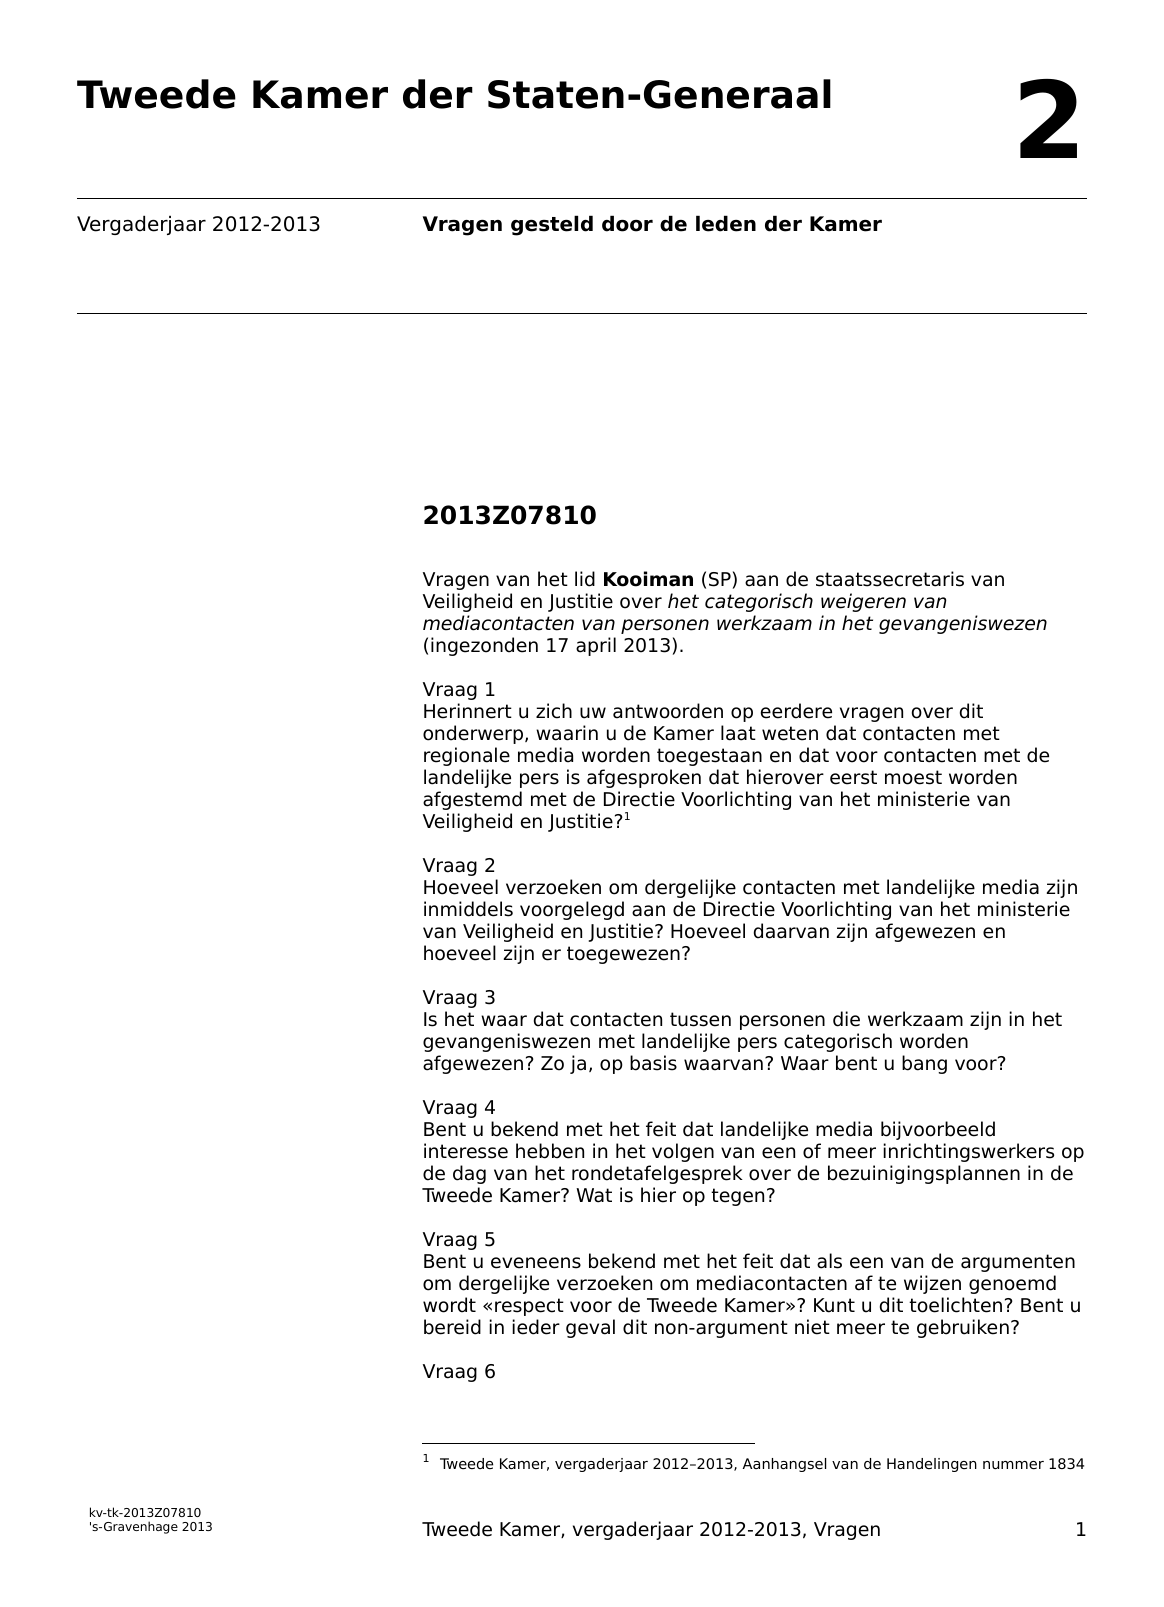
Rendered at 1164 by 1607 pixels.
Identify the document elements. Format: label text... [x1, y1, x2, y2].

text Vraag 2 [422, 855, 1087, 877]
text Bent u eveneens bekend met het feit dat als een van de argumenten om dergelijke verzoeken om mediacontacten af te wijzen genoemd wordt «respect voor de Tweede Kamer»? Kunt u dit toelichten? Bent u bereid in ieder geval dit non-argument niet meer te gebruiken? [422, 1251, 1087, 1339]
text Vraag 6 [422, 1361, 1087, 1383]
text Tweede Kamer, vergaderjaar 2012–2013, Aanhangsel van de Handelingen nummer 1834 [422, 1452, 1087, 1474]
table_header 2 [886, 59, 1087, 198]
text 's-Gravenhage 2013 [88, 1520, 323, 1534]
table_cell Vragen gesteld door de leden der Kamer [422, 199, 1087, 313]
text Herinnert u zich uw antwoorden op eerdere vragen over dit onderwerp, waarin u de Kamer laat weten dat contacten met regionale media worden toegestaan en dat voor contacten met de landelijke pers is afgesproken dat hierover eerst moest worden afgestemd met de Directie Voorlichting van het ministerie van Veiligheid en Justitie? [422, 701, 1087, 833]
text Bent u bekend met het feit dat landelijke media bijvoorbeeld interesse hebben in het volgen van een of meer inrichtingswerkers op de dag van het rondetafelgesprek over de bezuinigingsplannen in de Tweede Kamer? Wat is hier op tegen? [422, 1119, 1087, 1207]
text Vragen van het lid Kooiman (SP) aan de staatssecretaris van Veiligheid en Justitie over het categorisch weigeren van mediacontacten van personen werkzaam in het gevangeniswezen (ingezonden 17 april 2013). [422, 569, 1087, 657]
text Vraag 3 [422, 987, 1087, 1009]
text Is het waar dat contacten tussen personen die werkzaam zijn in het gevangeniswezen met landelijke pers categorisch worden afgewezen? Zo ja, op basis waarvan? Waar bent u bang voor? [422, 1009, 1087, 1075]
text Vraag 4 [422, 1097, 1087, 1119]
table_cell Vergaderjaar 2012-2013 [77, 199, 422, 313]
text Vraag 5 [422, 1229, 1087, 1251]
text 2013Z07810 [422, 501, 1087, 531]
text kv-tk-2013Z07810 [88, 1506, 323, 1520]
text Vraag 1 [422, 679, 1087, 701]
table_header Tweede Kamer der Staten-Generaal [77, 59, 886, 198]
text Hoeveel verzoeken om dergelijke contacten met landelijke media zijn inmiddels voorgelegd aan de Directie Voorlichting van het ministerie van Veiligheid en Justitie? Hoeveel daarvan zijn afgewezen en hoeveel zijn er toegewezen? [422, 877, 1087, 965]
